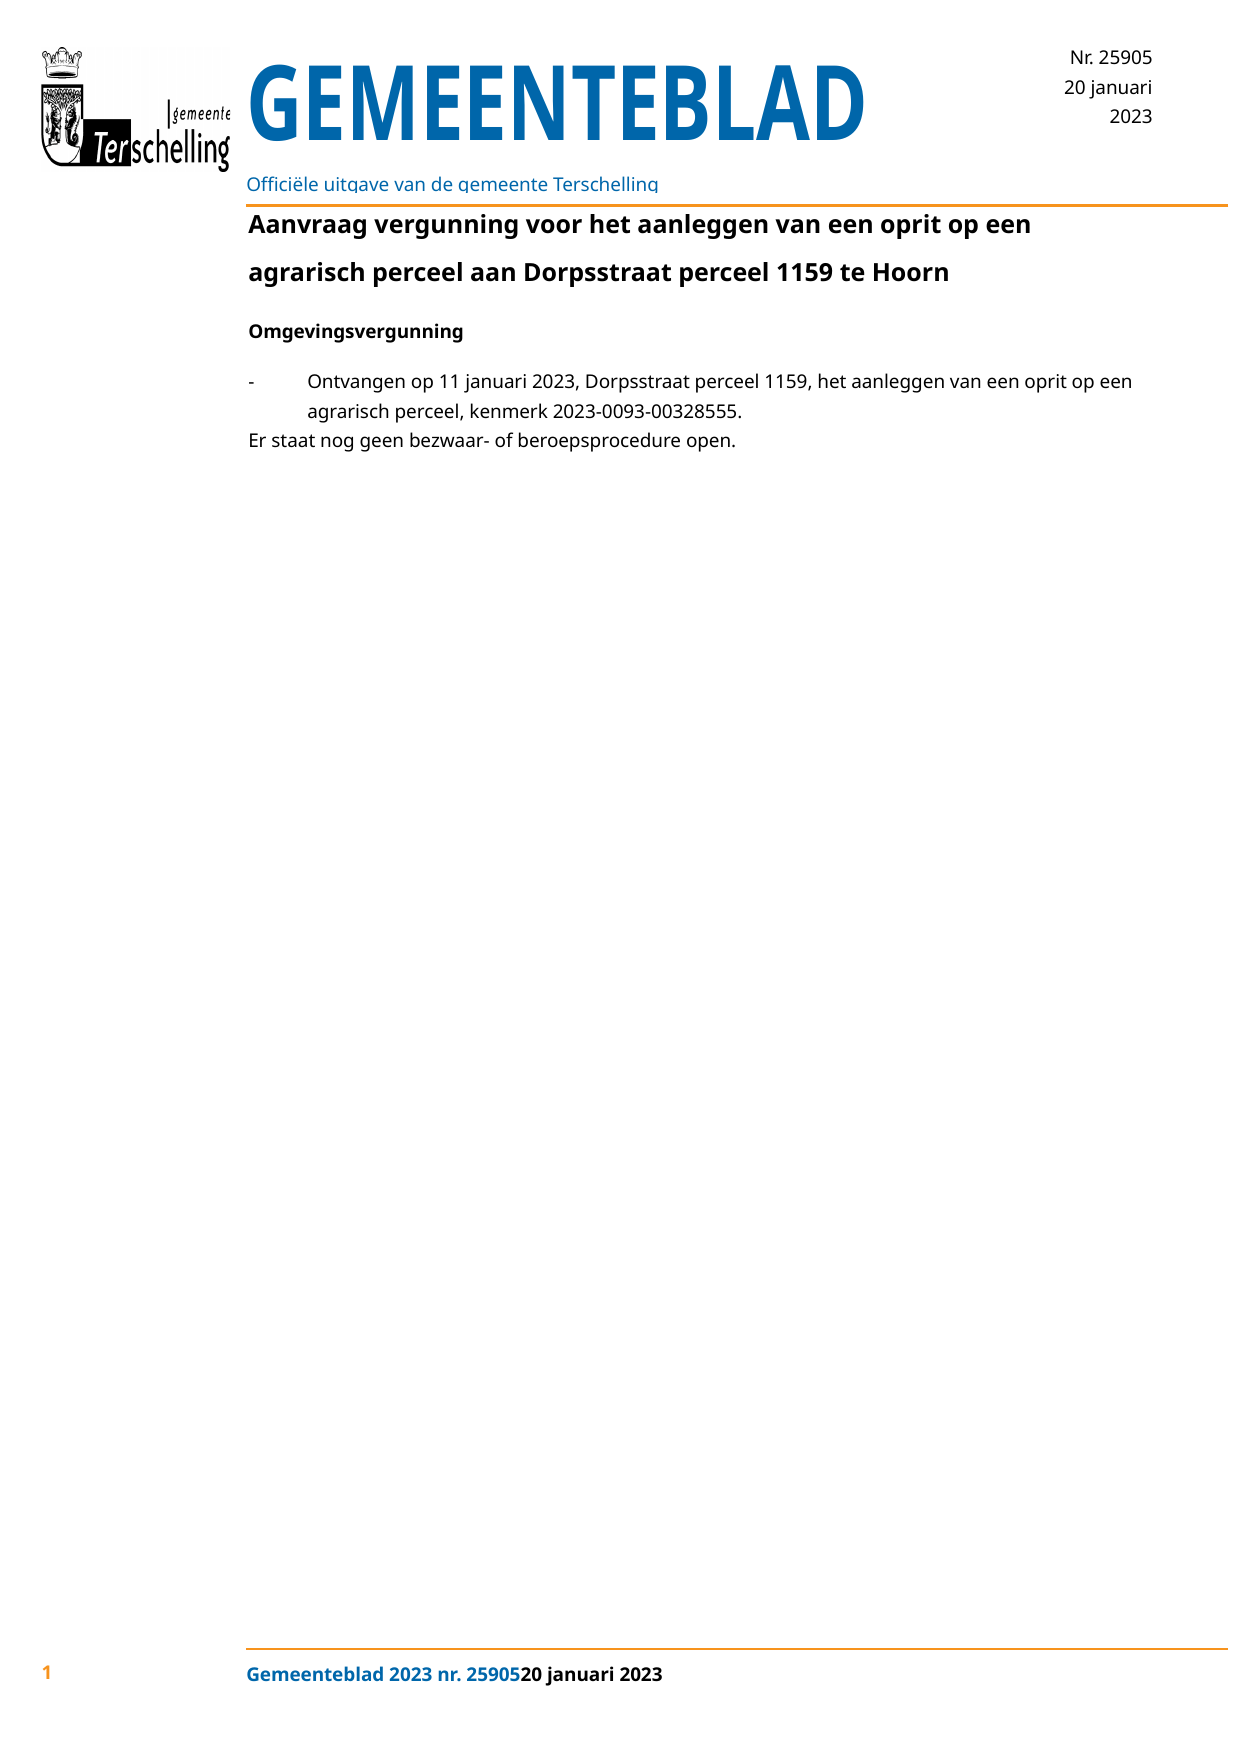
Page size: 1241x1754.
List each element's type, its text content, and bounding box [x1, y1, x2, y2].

text Aanvraag vergunning voor het aanleggen van een oprit op een agrarisch perceel aan Dorpsstraat perceel 1159 te Hoorn [248, 207, 1152, 288]
picture [41, 47, 231, 172]
text Omgevingsvergunning [248, 318, 1152, 344]
text Er staat nog geen bezwaar- of beroepsprocedure open. [248, 427, 1152, 453]
list Ontvangen op 11 januari 2023, Dorpsstraat perceel 1159, het aanleggen van een oprit op een agrarisch perceel, kenmerk 2023-0093-00328555. [248, 368, 1152, 424]
